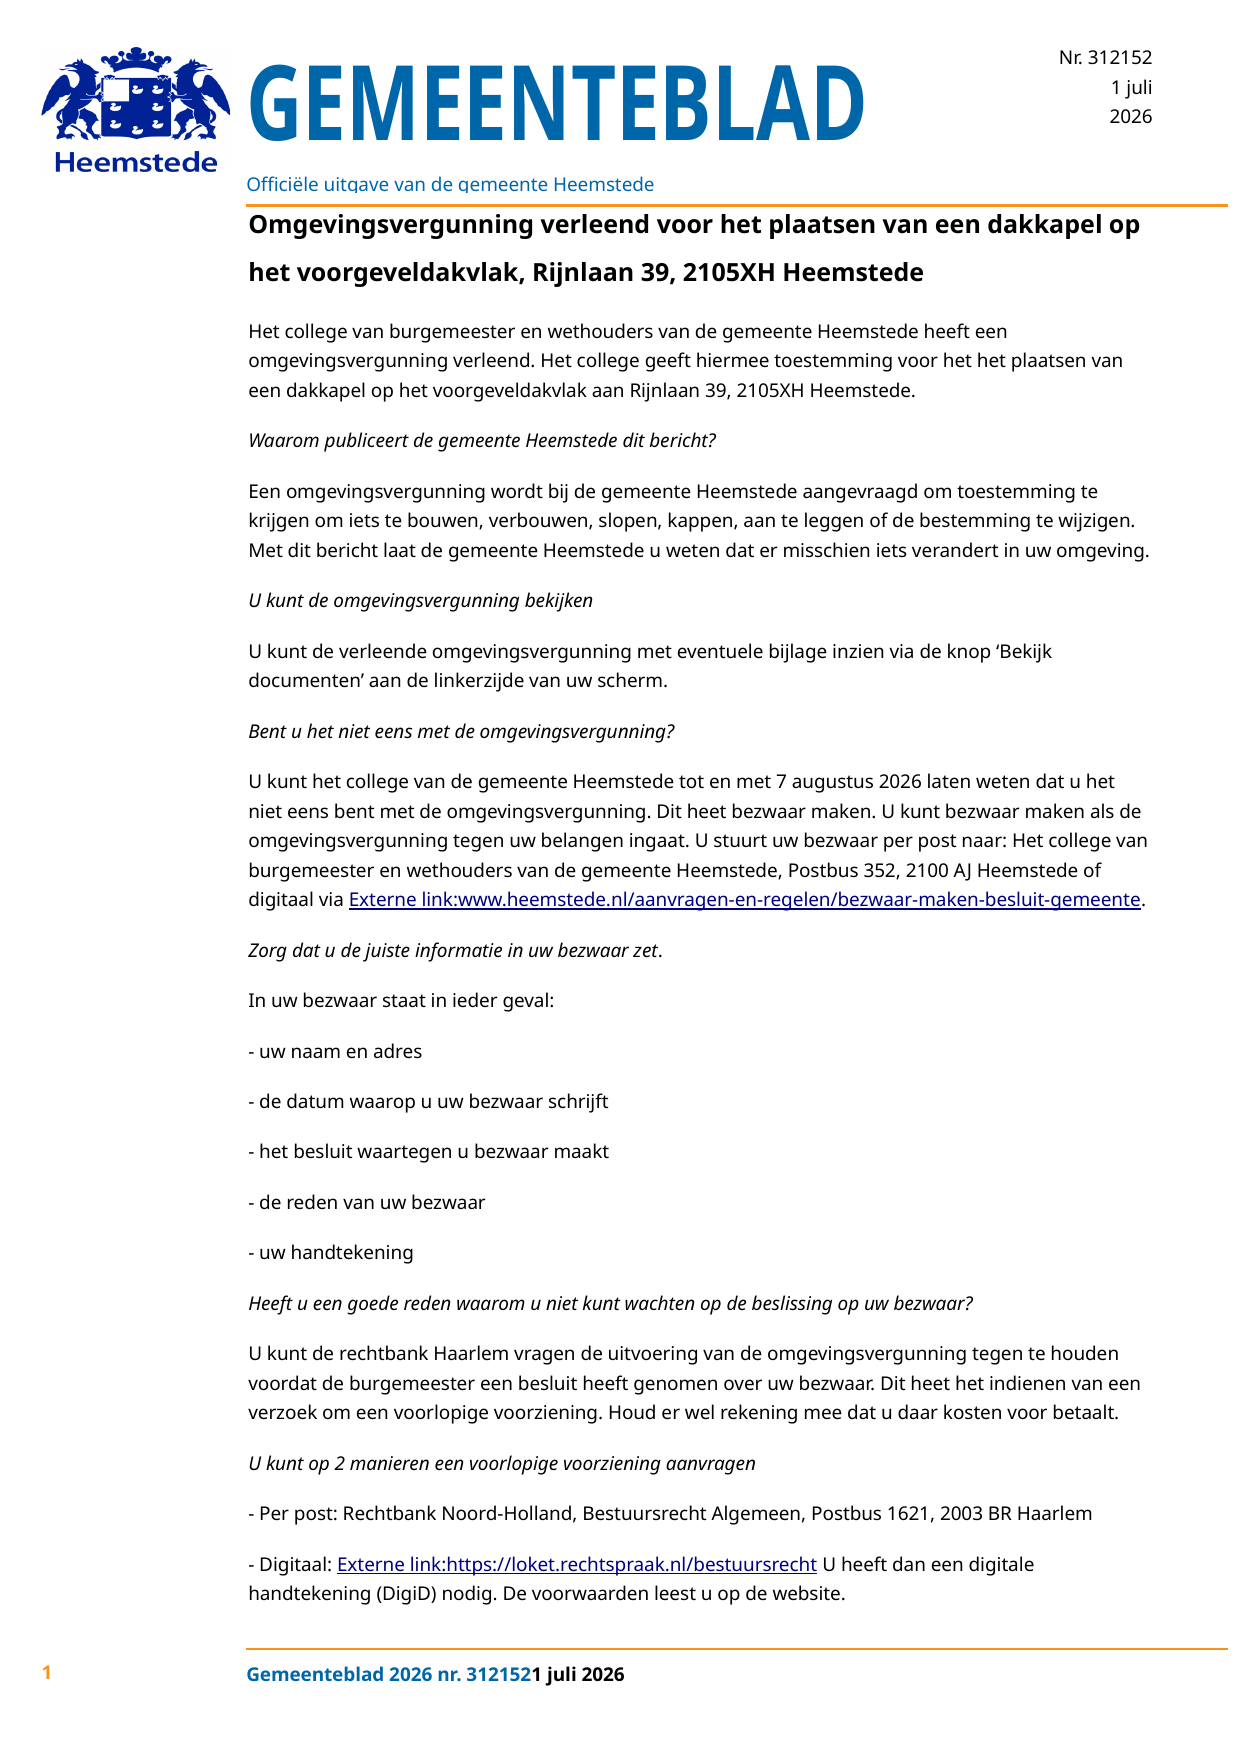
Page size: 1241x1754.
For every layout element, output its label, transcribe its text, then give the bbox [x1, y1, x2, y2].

text - het besluit waartegen u bezwaar maakt [248, 1139, 1152, 1164]
text Het college van burgemeester en wethouders van de gemeente Heemstede heeft een omgevingsvergunning verleend. Het college geeft hiermee toestemming voor het het plaatsen van een dakkapel op het voorgeveldakvlak aan Rijnlaan 39, 2105XH Heemstede. [248, 318, 1152, 403]
text U kunt de verleende omgevingsvergunning met eventuele bijlage inzien via de knop ‘Bekijk documenten’ aan de linkerzijde van uw scherm. [248, 638, 1152, 693]
text Zorg dat u de juiste informatie in uw bezwaar zet. [248, 937, 1152, 963]
text Waarom publiceert de gemeente Heemstede dit bericht? [248, 427, 1152, 453]
text Heeft u een goede reden waarom u niet kunt wachten op de beslissing op uw bezwaar? [248, 1290, 1152, 1316]
text U kunt de rechtbank Haarlem vragen de uitvoering van de omgevingsvergunning tegen te houden voordat de burgemeester een besluit heeft genomen over uw bezwaar. Dit heet het indienen van een verzoek om een voorlopige voorziening. Houd er wel rekening mee dat u daar kosten voor betaalt. [248, 1340, 1152, 1425]
text U kunt het college van de gemeente Heemstede tot en met 7 augustus 2026 laten weten dat u het niet eens bent met de omgevingsvergunning. Dit heet bezwaar maken. U kunt bezwaar maken als de omgevingsvergunning tegen uw belangen ingaat. U stuurt uw bezwaar per post naar: Het college van burgemeester en wethouders van de gemeente Heemstede, Postbus 352, 2100 AJ Heemstede of digitaal via Externe link:www.heemstede.nl/aanvragen-en-regelen/bezwaar-maken-besluit-gemeente. [248, 768, 1152, 912]
text - de datum waarop u uw bezwaar schrijft [248, 1088, 1152, 1114]
text - Per post: Rechtbank Noord-Holland, Bestuursrecht Algemeen, Postbus 1621, 2003 BR Haarlem [248, 1500, 1152, 1526]
text U kunt op 2 manieren een voorlopige voorziening aanvragen [248, 1450, 1152, 1476]
text - de reden van uw bezwaar [248, 1189, 1152, 1215]
text Bent u het niet eens met de omgevingsvergunning? [248, 718, 1152, 744]
text In uw bezwaar staat in ieder geval: [248, 987, 1152, 1013]
text Een omgevingsvergunning wordt bij de gemeente Heemstede aangevraagd om toestemming te krijgen om iets te bouwen, verbouwen, slopen, kappen, aan te leggen of de bestemming te wijzigen. Met dit bericht laat de gemeente Heemstede u weten dat er misschien iets verandert in uw omgeving. [248, 478, 1152, 563]
text Omgevingsvergunning verleend voor het plaatsen van een dakkapel op het voorgeveldakvlak, Rijnlaan 39, 2105XH Heemstede [248, 207, 1152, 288]
text - uw naam en adres [248, 1038, 1152, 1064]
text - uw handtekening [248, 1239, 1152, 1265]
text - Digitaal: Externe link:https://loket.rechtspraak.nl/bestuursrecht U heeft dan een digitale handtekening (DigiD) nodig. De voorwaarden leest u op de website. [248, 1551, 1152, 1606]
picture [41, 47, 231, 172]
text U kunt de omgevingsvergunning bekijken [248, 587, 1152, 613]
